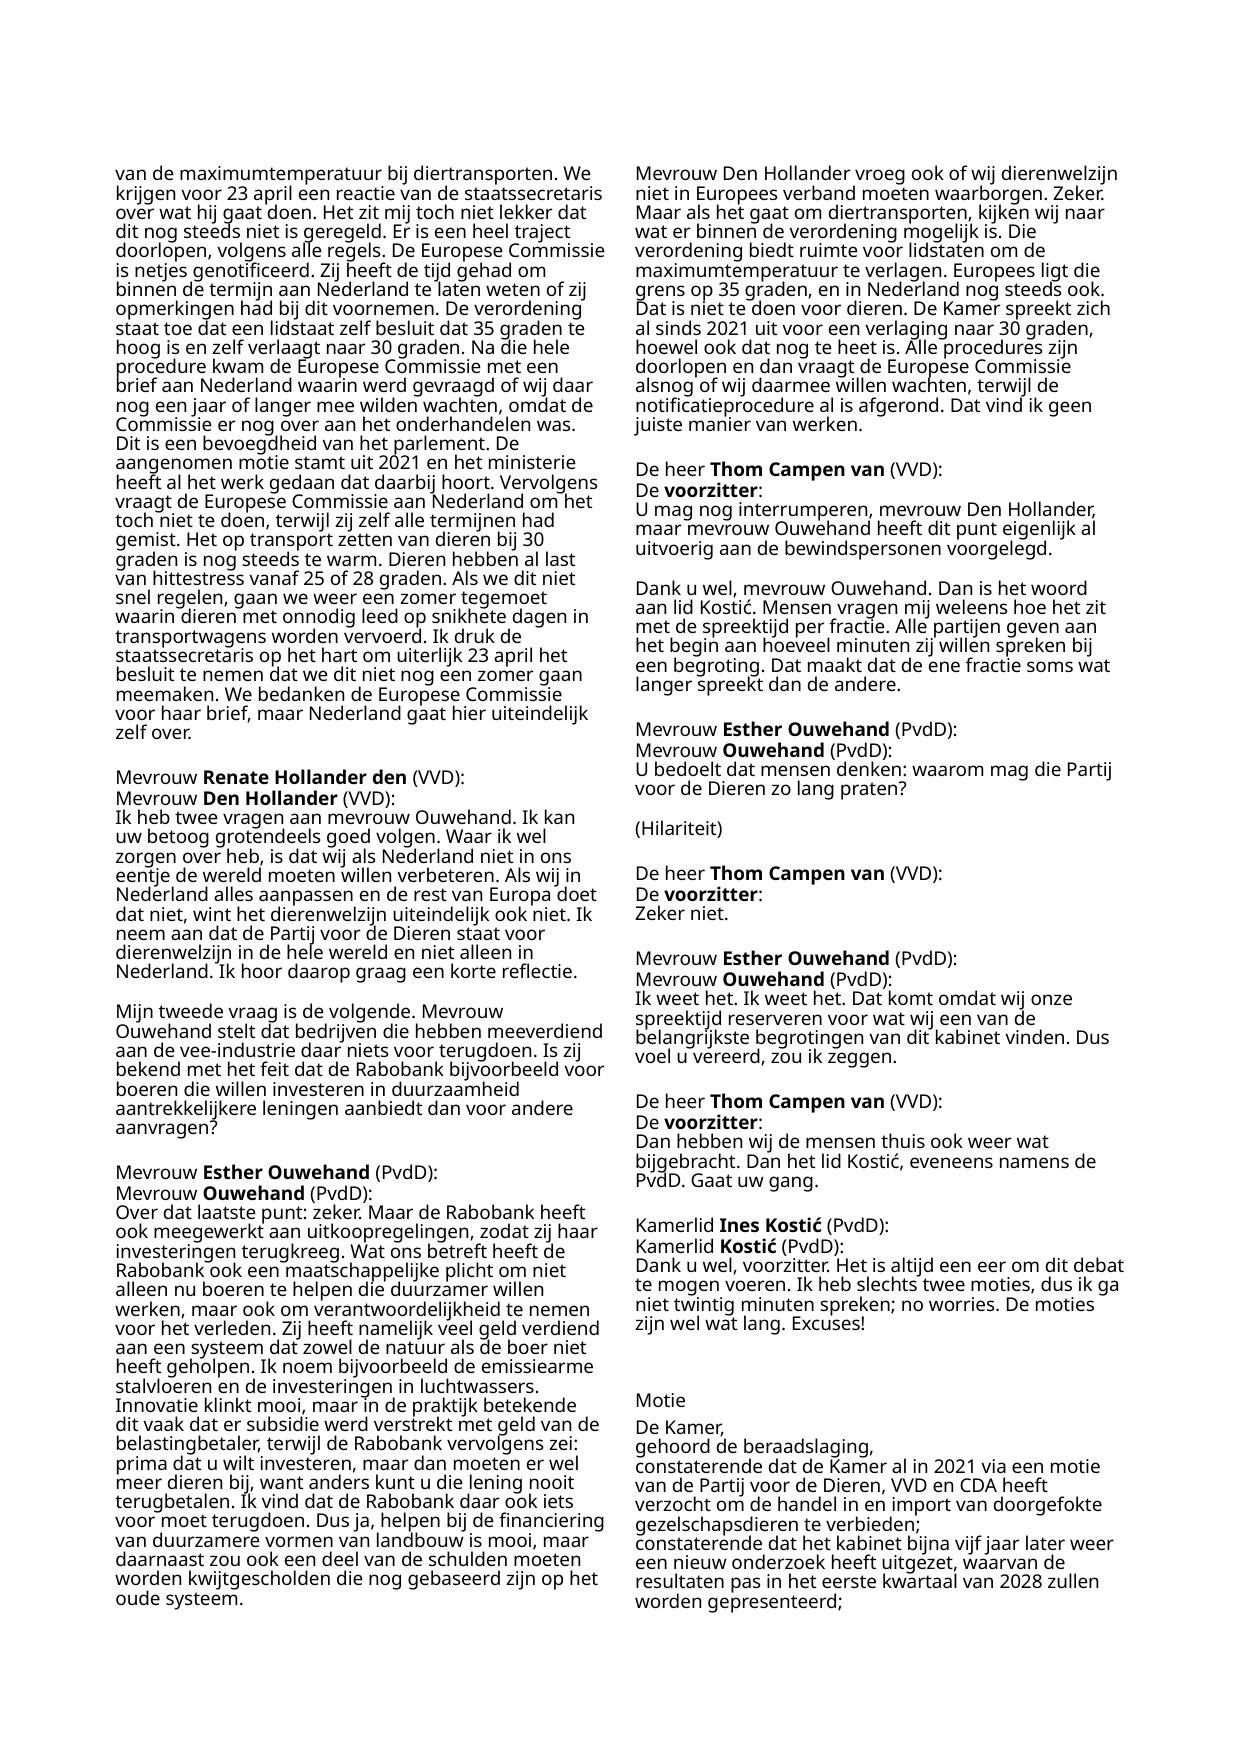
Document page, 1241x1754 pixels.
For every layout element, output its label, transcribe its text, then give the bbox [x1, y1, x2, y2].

text Mevrouw Esther Ouwehand (PvdD): [635, 716, 1125, 742]
text Mevrouw Esther Ouwehand (PvdD): [635, 945, 1125, 971]
text Kamerlid Kostić (PvdD): [635, 1238, 1125, 1257]
text Motie [635, 1387, 1125, 1413]
text (Hilariteit) [635, 820, 1125, 839]
text De heer Thom Campen van (VVD): [635, 456, 1125, 482]
text Mevrouw Ouwehand (PvdD): [635, 742, 1125, 761]
text De voorzitter: [635, 886, 1125, 905]
text constaterende dat het kabinet bijna vijf jaar later weer een nieuw onderzoek heeft uitgezet, waarvan de resultaten pas in het eerste kwartaal van 2028 zullen worden gepresenteerd; [635, 1535, 1125, 1612]
text Mevrouw Den Hollander vroeg ook of wij dierenwelzijn niet in Europees verband moeten waarborgen. Zeker. Maar als het gaat om diertransporten, kijken wij naar wat er binnen de verordening mogelijk is. Die verordening biedt ruimte voor lidstaten om de maximumtemperatuur te verlagen. Europees ligt die grens op 35 graden, en in Nederland nog steeds ook. Dat is niet te doen voor dieren. De Kamer spreekt zich al sinds 2021 uit voor een verlaging naar 30 graden, hoewel ook dat nog te heet is. Alle procedures zijn doorlopen en dan vraagt de Europese Commissie alsnog of wij daarmee willen wachten, terwijl de notificatieprocedure al is afgerond. Dat vind ik geen juiste manier van werken. [635, 165, 1125, 435]
text De heer Thom Campen van (VVD): [635, 1088, 1125, 1114]
text Kamerlid Ines Kostić (PvdD): [635, 1212, 1125, 1238]
text Dank u wel, mevrouw Ouwehand. Dan is het woord aan lid Kostić. Mensen vragen mij weleens hoe het zit met de spreektijd per fractie. Alle partijen geven aan het begin aan hoeveel minuten zij willen spreken bij een begroting. Dat maakt dat de ene fractie soms wat langer spreekt dan de andere. [635, 579, 1125, 695]
text gehoord de beraadslaging, [635, 1438, 1125, 1458]
text constaterende dat de Kamer al in 2021 via een motie van de Partij voor de Dieren, VVD en CDA heeft verzocht om de handel in en import van doorgefokte gezelschapsdieren te verbieden; [635, 1458, 1125, 1535]
text Mevrouw Ouwehand (PvdD): [635, 971, 1125, 990]
text Dan hebben wij de mensen thuis ook weer wat bijgebracht. Dan het lid Kostić, eveneens namens de PvdD. Gaat uw gang. [635, 1133, 1125, 1191]
text Ik heb twee vragen aan mevrouw Ouwehand. Ik kan uw betoog grotendeels goed volgen. Waar ik wel zorgen over heb, is dat wij als Nederland niet in ons eentje de wereld moeten willen verbeteren. Als wij in Nederland alles aanpassen en de rest van Europa doet dat niet, wint het dierenwelzijn uiteindelijk ook niet. Ik neem aan dat de Partij voor de Dieren staat voor dierenwelzijn in de hele wereld en niet alleen in Nederland. Ik hoor daarop graag een korte reflectie. [115, 809, 605, 983]
text Mevrouw Renate Hollander den (VVD): [115, 764, 605, 790]
text De heer Thom Campen van (VVD): [635, 860, 1125, 886]
text Zeker niet. [635, 905, 1125, 924]
text U bedoelt dat mensen denken: waarom mag die Partij voor de Dieren zo lang praten? [635, 761, 1125, 799]
text Mevrouw Ouwehand (PvdD): [115, 1185, 605, 1204]
text Dank u wel, voorzitter. Het is altijd een eer om dit debat te mogen voeren. Ik heb slechts twee moties, dus ik ga niet twintig minuten spreken; no worries. De moties zijn wel wat lang. Excuses! [635, 1257, 1125, 1334]
text Ik weet het. Ik weet het. Dat komt omdat wij onze spreektijd reserveren voor wat wij een van de belangrijkste begrotingen van dit kabinet vinden. Dus voel u vereerd, zou ik zeggen. [635, 990, 1125, 1067]
text De voorzitter: [635, 482, 1125, 501]
text De Kamer, [635, 1419, 1125, 1438]
text Over dat laatste punt: zeker. Maar de Rabobank heeft ook meegewerkt aan uitkoopregelingen, zodat zij haar investeringen terugkreeg. Wat ons betreft heeft de Rabobank ook een maatschappelijke plicht om niet alleen nu boeren te helpen die duurzamer willen werken, maar ook om verantwoordelijkheid te nemen voor het verleden. Zij heeft namelijk veel geld verdiend aan een systeem dat zowel de natuur als de boer niet heeft geholpen. Ik noem bijvoorbeeld de emissiearme stalvloeren en de investeringen in luchtwassers. Innovatie klinkt mooi, maar in de praktijk betekende dit vaak dat er subsidie werd verstrekt met geld van de belastingbetaler, terwijl de Rabobank vervolgens zei: prima dat u wilt investeren, maar dan moeten er wel meer dieren bij, want anders kunt u die lening nooit terugbetalen. Ik vind dat de Rabobank daar ook iets voor moet terugdoen. Dus ja, helpen bij de financiering van duurzamere vormen van landbouw is mooi, maar daarnaast zou ook een deel van de schulden moeten worden kwijtgescholden die nog gebaseerd zijn op het oude systeem. [115, 1204, 605, 1609]
text Mijn tweede vraag is de volgende. Mevrouw Ouwehand stelt dat bedrijven die hebben meeverdiend aan de vee-industrie daar niets voor terugdoen. Is zij bekend met het feit dat de Rabobank bijvoorbeeld voor boeren die willen investeren in duurzaamheid aantrekkelijkere leningen aanbiedt dan voor andere aanvragen? [115, 1003, 605, 1138]
text U mag nog interrumperen, mevrouw Den Hollander, maar mevrouw Ouwehand heeft dit punt eigenlijk al uitvoerig aan de bewindspersonen voorgelegd. [635, 501, 1125, 559]
text van de maximumtemperatuur bij diertransporten. We krijgen voor 23 april een reactie van de staatssecretaris over wat hij gaat doen. Het zit mij toch niet lekker dat dit nog steeds niet is geregeld. Er is een heel traject doorlopen, volgens alle regels. De Europese Commissie is netjes genotificeerd. Zij heeft de tijd gehad om binnen de termijn aan Nederland te laten weten of zij opmerkingen had bij dit voornemen. De verordening staat toe dat een lidstaat zelf besluit dat 35 graden te hoog is en zelf verlaagt naar 30 graden. Na die hele procedure kwam de Europese Commissie met een brief aan Nederland waarin werd gevraagd of wij daar nog een jaar of langer mee wilden wachten, omdat de Commissie er nog over aan het onderhandelen was. Dit is een bevoegdheid van het parlement. De aangenomen motie stamt uit 2021 en het ministerie heeft al het werk gedaan dat daarbij hoort. Vervolgens vraagt de Europese Commissie aan Nederland om het toch niet te doen, terwijl zij zelf alle termijnen had gemist. Het op transport zetten van dieren bij 30 graden is nog steeds te warm. Dieren hebben al last van hittestress vanaf 25 of 28 graden. Als we dit niet snel regelen, gaan we weer een zomer tegemoet waarin dieren met onnodig leed op snikhete dagen in transportwagens worden vervoerd. Ik druk de staatssecretaris op het hart om uiterlijk 23 april het besluit te nemen dat we dit niet nog een zomer gaan meemaken. We bedanken de Europese Commissie voor haar brief, maar Nederland gaat hier uiteindelijk zelf over. [115, 165, 605, 743]
text Mevrouw Den Hollander (VVD): [115, 790, 605, 809]
text Mevrouw Esther Ouwehand (PvdD): [115, 1159, 605, 1185]
text De voorzitter: [635, 1114, 1125, 1133]
